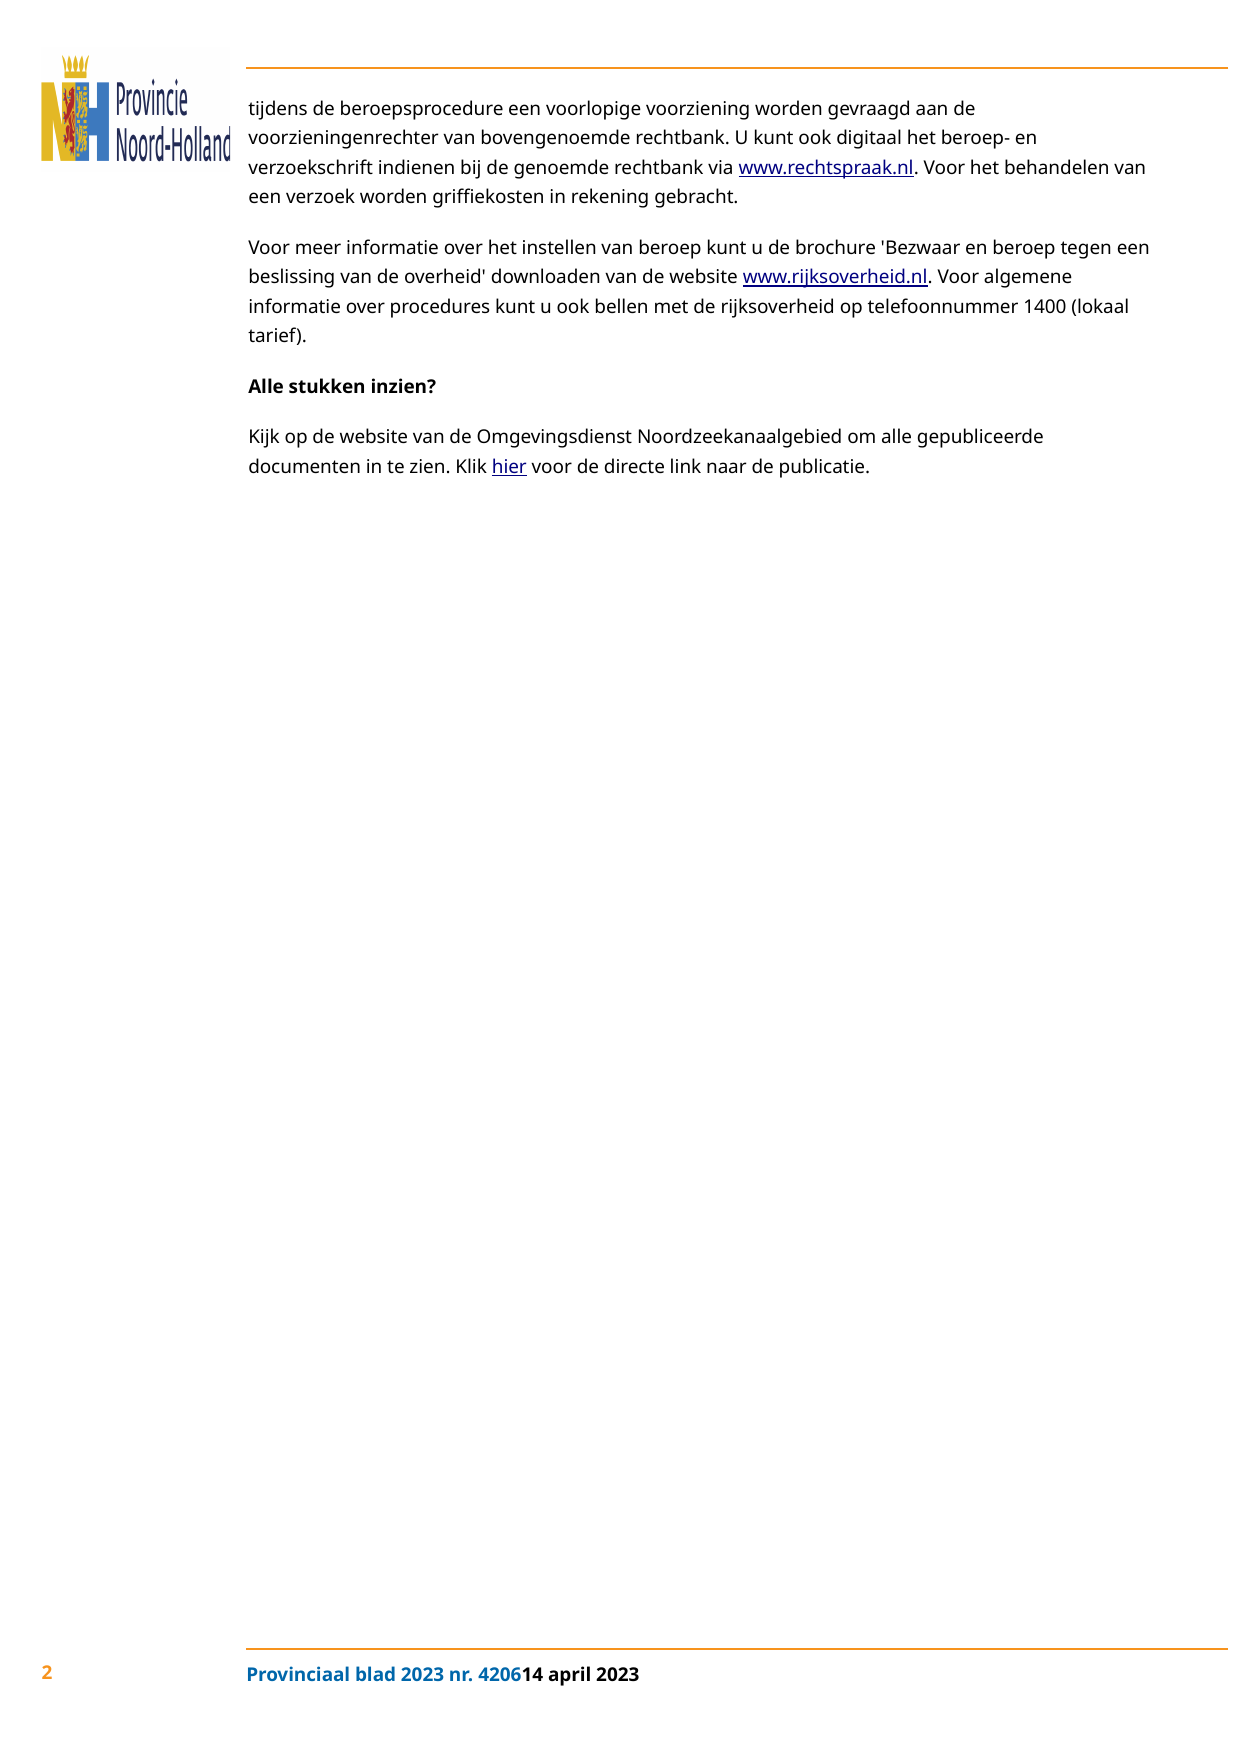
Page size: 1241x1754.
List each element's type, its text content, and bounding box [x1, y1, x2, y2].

text Voor meer informatie over het instellen van beroep kunt u de brochure 'Bezwaar en beroep tegen een beslissing van de overheid' downloaden van de website www.rijksoverheid.nl. Voor algemene informatie over procedures kunt u ook bellen met de rijksoverheid op telefoonnummer 1400 (lokaal tarief). [248, 234, 1152, 348]
text Alle stukken inzien? [248, 373, 1152, 399]
text Kijk op de website van de Omgevingsdienst Noordzeekanaalgebied om alle gepubliceerde documenten in te zien. Klik hier voor de directe link naar de publicatie. [248, 423, 1152, 479]
text tijdens de beroepsprocedure een voorlopige voorziening worden gevraagd aan de voorzieningenrechter van bovengenoemde rechtbank. U kunt ook digitaal het beroep- en verzoekschrift indienen bij de genoemde rechtbank via www.rechtspraak.nl. Voor het behandelen van een verzoek worden griffiekosten in rekening gebracht. [248, 95, 1152, 209]
picture [41, 47, 231, 172]
